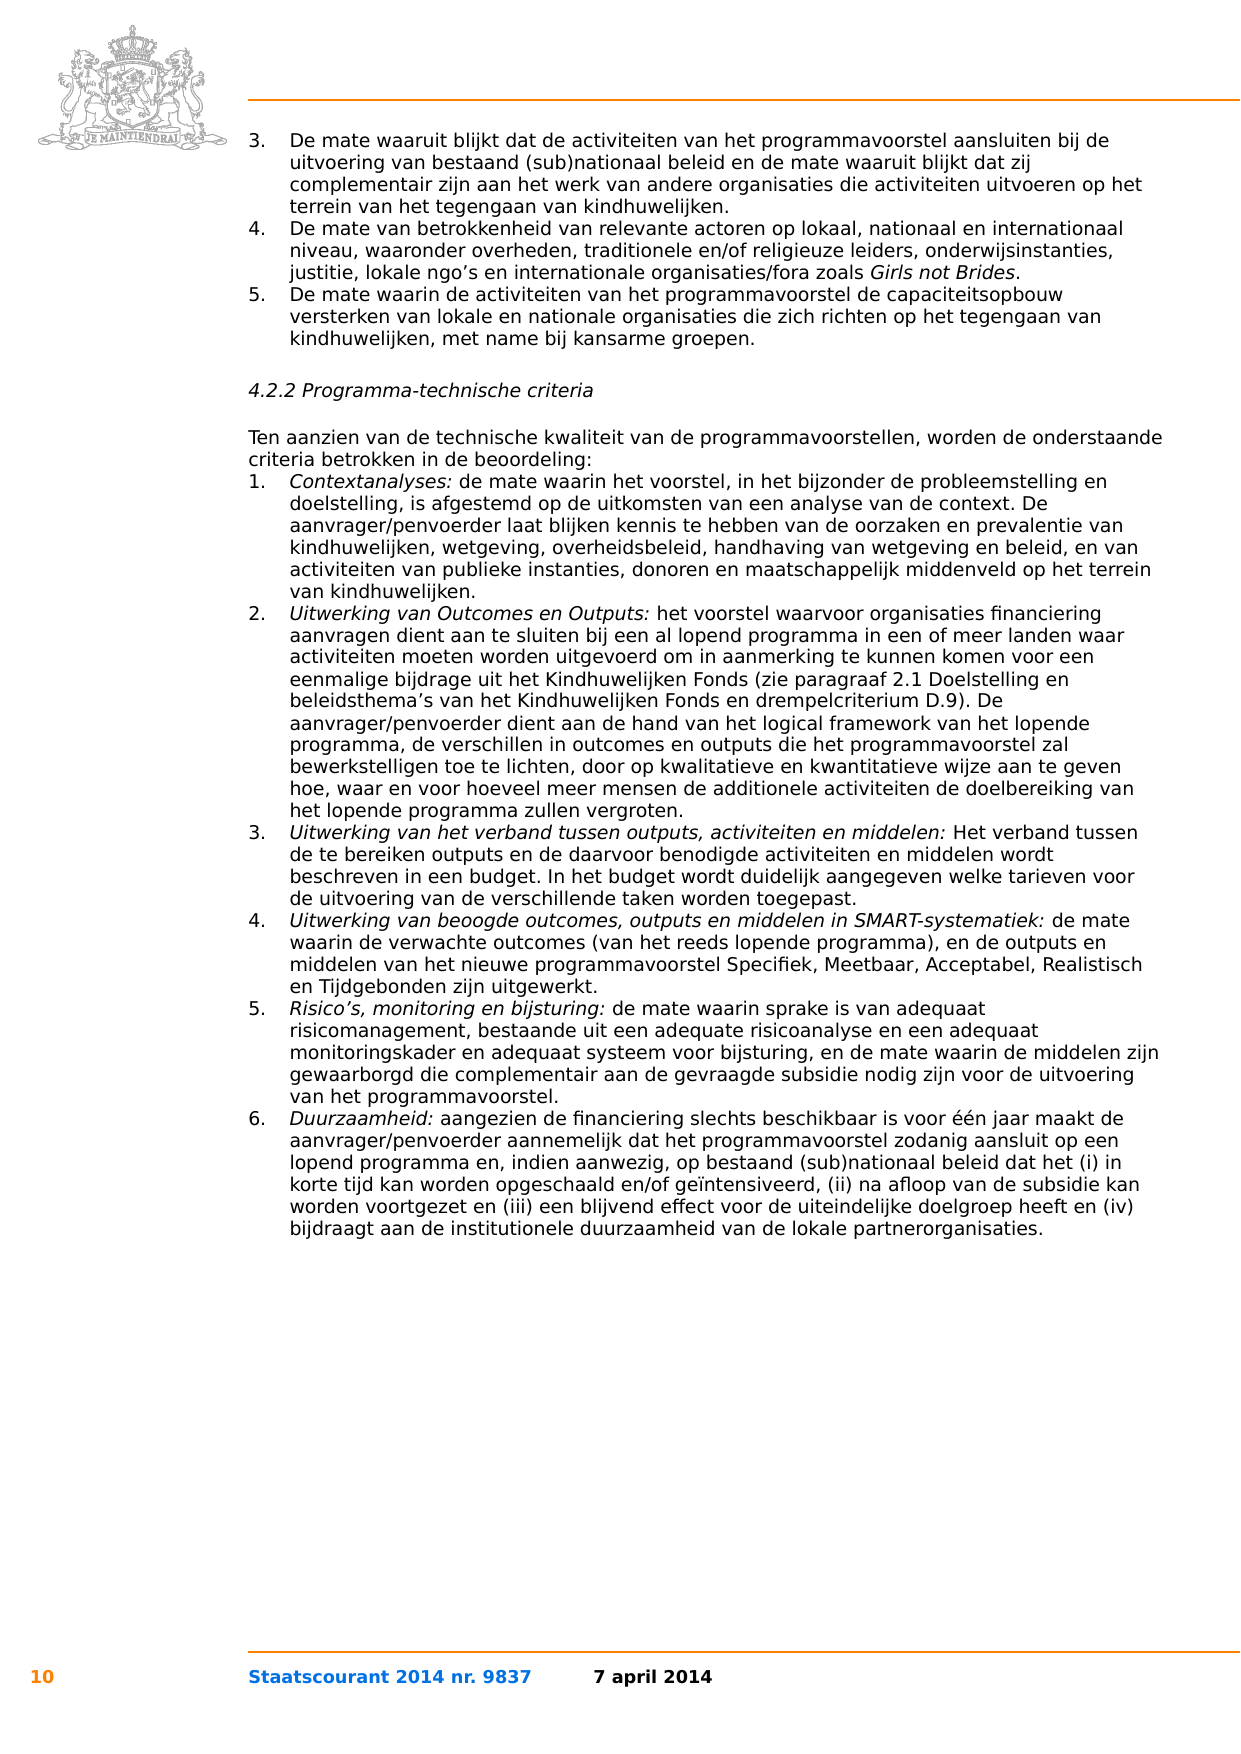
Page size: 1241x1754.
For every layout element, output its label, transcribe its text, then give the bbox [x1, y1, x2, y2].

text 6. Duurzaamheid: aangezien de financiering slechts beschikbaar is voor één jaar maakt de aanvrager/penvoerder aannemelijk dat het programmavoorstel zodanig aansluit op een lopend programma en, indien aanwezig, op bestaand (sub)nationaal beleid dat het (i) in korte tijd kan worden opgeschaald en/of geïntensiveerd, (ii) na afloop van de subsidie kan worden voortgezet en (iii) een blijvend effect voor de uiteindelijke doelgroep heeft en (iv) bijdraagt aan de institutionele duurzaamheid van de lokale partnerorganisaties. [248, 1108, 1163, 1240]
text 1. Contextanalyses: de mate waarin het voorstel, in het bijzonder de probleemstelling en doelstelling, is afgestemd op de uitkomsten van een analyse van de context. De aanvrager/penvoerder laat blijken kennis te hebben van de oorzaken en prevalentie van kindhuwelijken, wetgeving, overheidsbeleid, handhaving van wetgeving en beleid, en van activiteiten van publieke instanties, donoren en maatschappelijk middenveld op het terrein van kindhuwelijken. [248, 471, 1163, 602]
text 3. Uitwerking van het verband tussen outputs, activiteiten en middelen: Het verband tussen de te bereiken outputs en de daarvoor benodigde activiteiten en middelen wordt beschreven in een budget. In het budget wordt duidelijk aangegeven welke tarieven voor de uitvoering van de verschillende taken worden toegepast. [248, 822, 1163, 910]
text 3. De mate waaruit blijkt dat de activiteiten van het programmavoorstel aansluiten bij de uitvoering van bestaand (sub)nationaal beleid en de mate waaruit blijkt dat zij complementair zijn aan het werk van andere organisaties die activiteiten uitvoeren op het terrein van het tegengaan van kindhuwelijken. [248, 130, 1163, 218]
text 4. De mate van betrokkenheid van relevante actoren op lokaal, nationaal en internationaal niveau, waaronder overheden, traditionele en/of religieuze leiders, onderwijsinstanties, justitie, lokale ngo’s en internationale organisaties/fora zoals Girls not Brides. [248, 218, 1163, 284]
text 2. Uitwerking van Outcomes en Outputs: het voorstel waarvoor organisaties financiering aanvragen dient aan te sluiten bij een al lopend programma in een of meer landen waar activiteiten moeten worden uitgevoerd om in aanmerking te kunnen komen voor een eenmalige bijdrage uit het Kindhuwelijken Fonds (zie paragraaf 2.1 Doelstelling en beleidsthema’s van het Kindhuwelijken Fonds en drempelcriterium D.9). De aanvrager/penvoerder dient aan de hand van het logical framework van het lopende programma, de verschillen in outcomes en outputs die het programmavoorstel zal bewerkstelligen toe te lichten, door op kwalitatieve en kwantitatieve wijze aan te geven hoe, waar en voor hoeveel meer mensen de additionele activiteiten de doelbereiking van het lopende programma zullen vergroten. [248, 602, 1163, 822]
text 5. Risico’s, monitoring en bijsturing: de mate waarin sprake is van adequaat risicomanagement, bestaande uit een adequate risicoanalyse en een adequaat monitoringskader en adequaat systeem voor bijsturing, en de mate waarin de middelen zijn gewaarborgd die complementair aan de gevraagde subsidie nodig zijn voor de uitvoering van het programmavoorstel. [248, 998, 1163, 1108]
subtitle 4.2.2 Programma-technische criteria [248, 380, 1163, 402]
text Ten aanzien van de technische kwaliteit van de programmavoorstellen, worden de onderstaande criteria betrokken in de beoordeling: [248, 427, 1163, 471]
text 4. Uitwerking van beoogde outcomes, outputs en middelen in SMART-systematiek: de mate waarin de verwachte outcomes (van het reeds lopende programma), en de outputs en middelen van het nieuwe programmavoorstel Specifiek, Meetbaar, Acceptabel, Realistisch en Tijdgebonden zijn uitgewerkt. [248, 910, 1163, 998]
text 5. De mate waarin de activiteiten van het programmavoorstel de capaciteitsopbouw versterken van lokale en nationale organisaties die zich richten op het tegengaan van kindhuwelijken, met name bij kansarme groepen. [248, 284, 1163, 350]
picture [38, 25, 227, 150]
